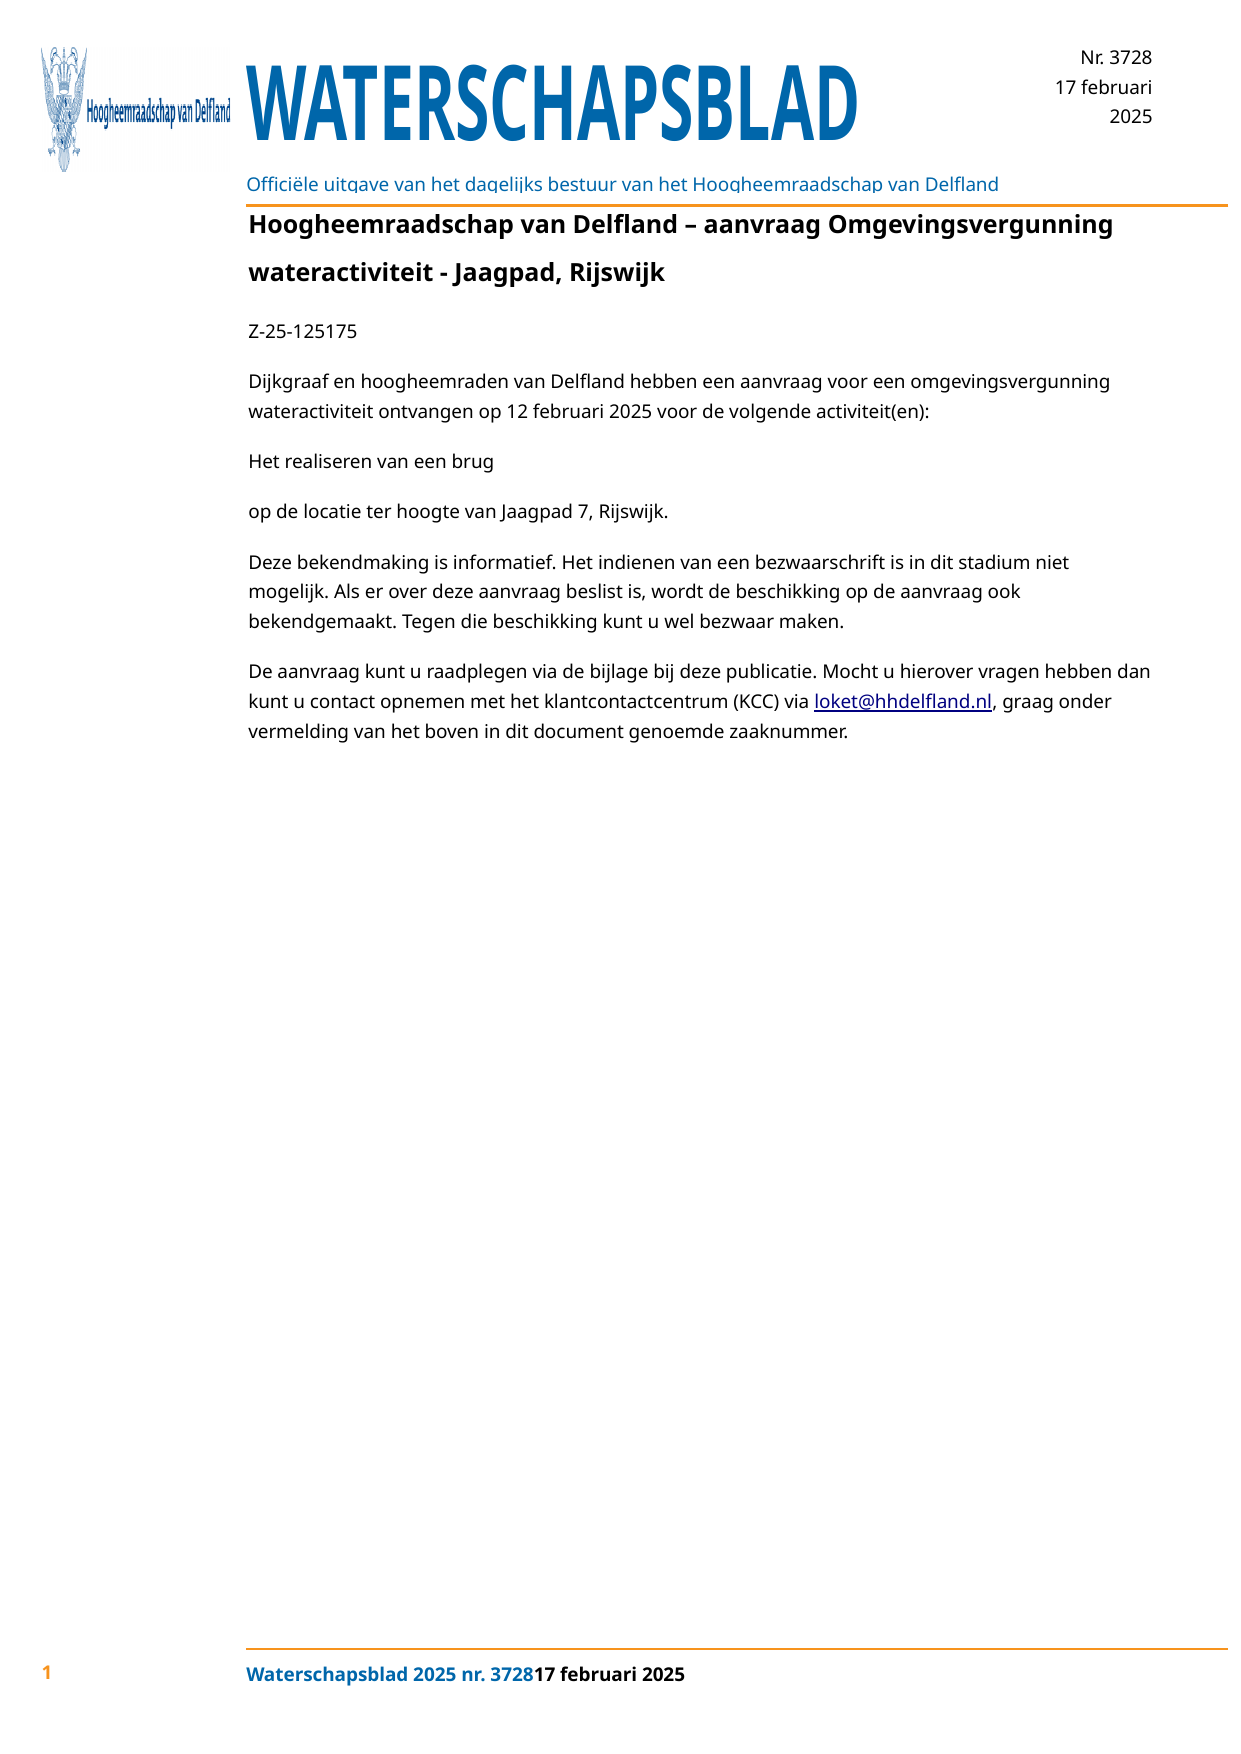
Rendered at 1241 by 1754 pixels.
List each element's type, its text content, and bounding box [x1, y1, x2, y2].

text op de locatie ter hoogte van Jaagpad 7, Rijswijk. [248, 499, 1152, 524]
text Het realiseren van een brug [248, 448, 1152, 474]
text Z-25-125175 [248, 318, 1152, 344]
text Deze bekendmaking is informatief. Het indienen van een bezwaarschrift is in dit stadium niet mogelijk. Als er over deze aanvraag beslist is, wordt de beschikking op de aanvraag ook bekendgemaakt. Tegen die beschikking kunt u wel bezwaar maken. [248, 549, 1152, 634]
text Hoogheemraadschap van Delfland – aanvraag Omgevingsvergunning wateractiviteit - Jaagpad, Rijswijk [248, 207, 1152, 288]
picture [41, 47, 231, 172]
text De aanvraag kunt u raadplegen via de bijlage bij deze publicatie. Mocht u hierover vragen hebben dan kunt u contact opnemen met het klantcontactcentrum (KCC) via loket@hhdelfland.nl, graag onder vermelding van het boven in dit document genoemde zaaknummer. [248, 659, 1152, 744]
text Dijkgraaf en hoogheemraden van Delfland hebben een aanvraag voor een omgevingsvergunning wateractiviteit ontvangen op 12 februari 2025 voor de volgende activiteit(en): [248, 368, 1152, 424]
